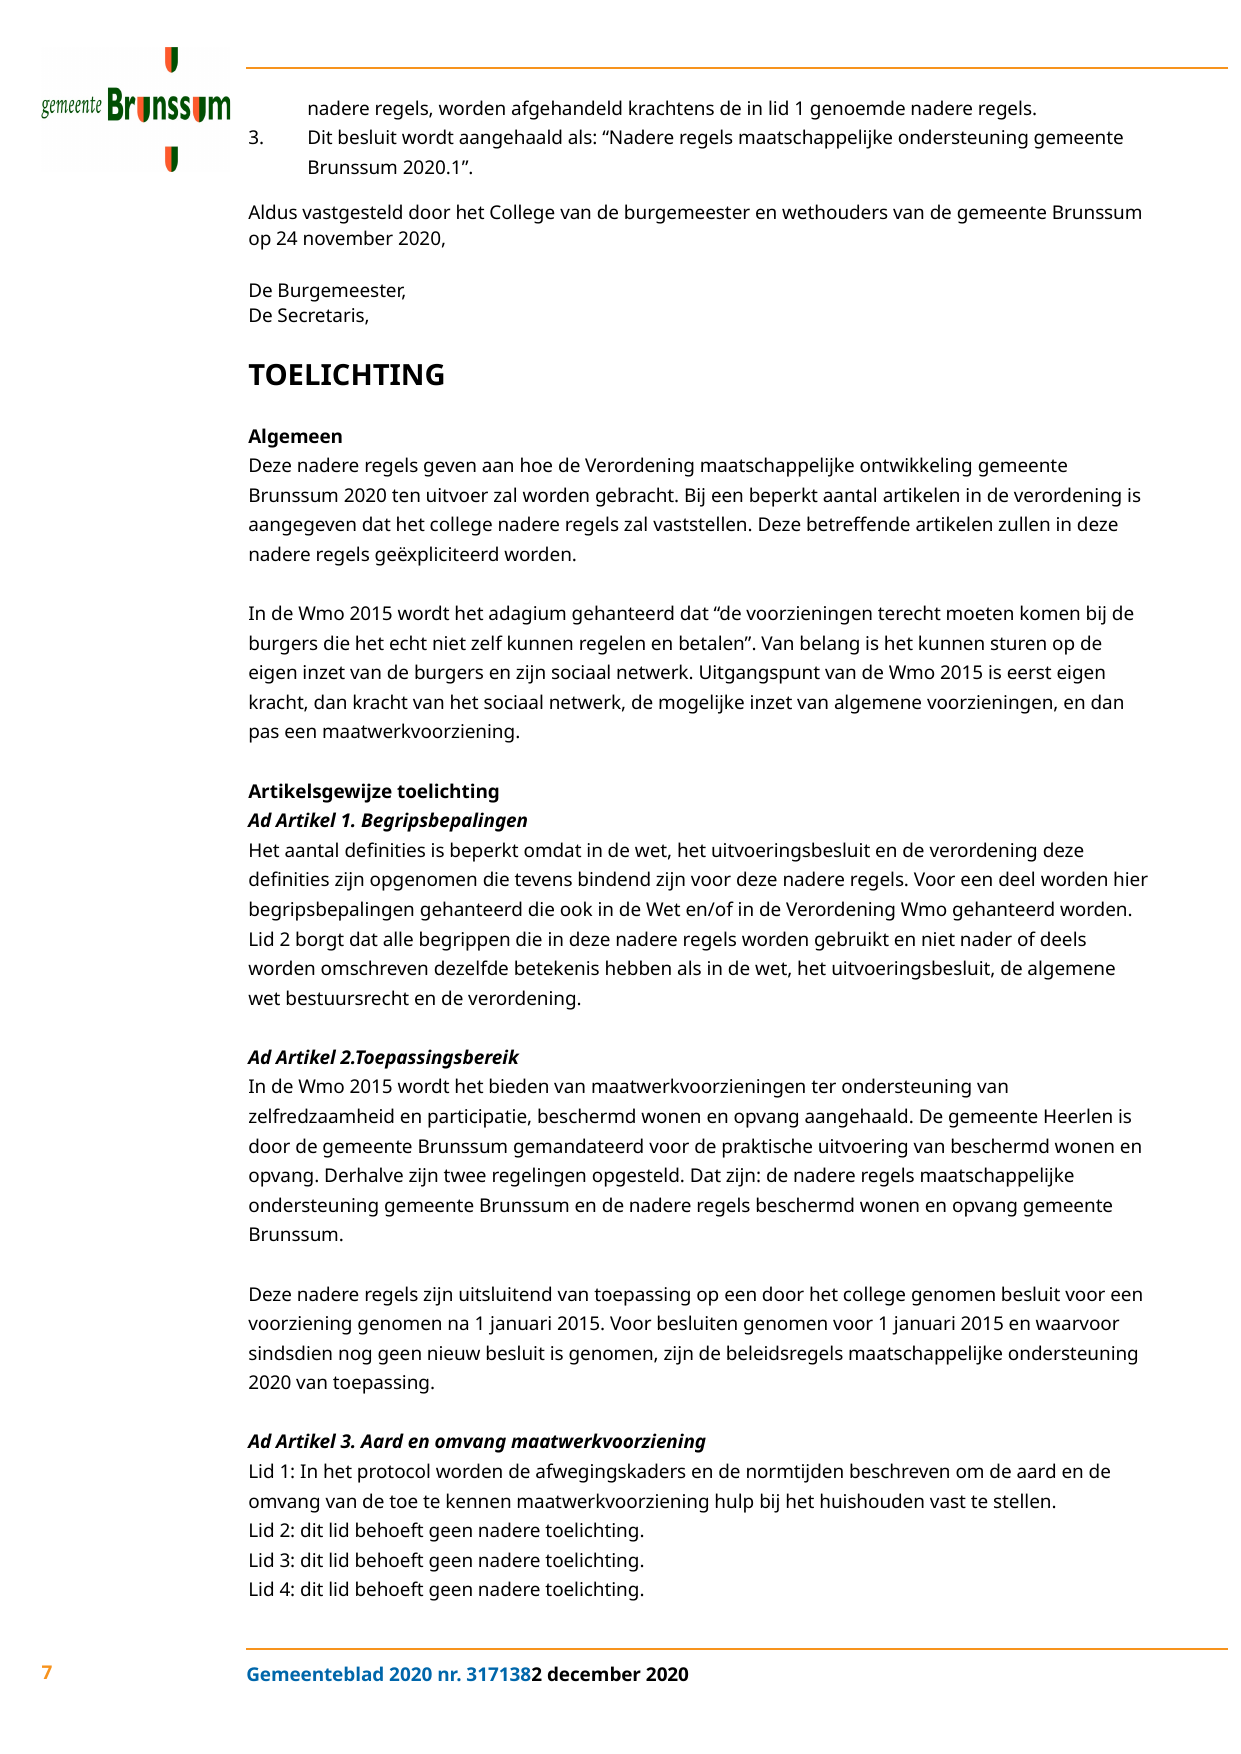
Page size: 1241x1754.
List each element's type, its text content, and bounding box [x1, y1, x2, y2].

text De Burgemeester, [248, 277, 1152, 302]
text Lid 3: dit lid behoeft geen nadere toelichting. [248, 1547, 1152, 1573]
text Ad Artikel 3. Aard en omvang maatwerkvoorziening [248, 1429, 1152, 1454]
text De Secretaris, [248, 302, 1152, 328]
text Lid 1: In het protocol worden de afwegingskaders en de normtijden beschreven om de aard en de omvang van de toe te kennen maatwerkvoorziening hulp bij het huishouden vast te stellen. [248, 1458, 1152, 1513]
text Artikelsgewijze toelichting [248, 778, 1152, 803]
picture [41, 47, 231, 172]
text Aldus vastgesteld door het College van de burgemeester en wethouders van de gemeente Brunssum op 24 november 2020, [248, 199, 1152, 251]
text Ad Artikel 2.Toepassingsbereik [248, 1044, 1152, 1070]
text Lid 2: dit lid behoeft geen nadere toelichting. [248, 1517, 1152, 1543]
text Het aantal definities is beperkt omdat in de wet, het uitvoeringsbesluit en de verordening deze definities zijn opgenomen die tevens bindend zijn voor deze nadere regels. Voor een deel worden hier begripsbepalingen gehanteerd die ook in de Wet en/of in de Verordening Wmo gehanteerd worden. [248, 837, 1152, 922]
text Lid 2 borgt dat alle begrippen die in deze nadere regels worden gebruikt en niet nader of deels worden omschreven dezelfde betekenis hebben als in de wet, het uitvoeringsbesluit, de algemene wet bestuursrecht en de verordening. [248, 926, 1152, 1011]
text Deze nadere regels geven aan hoe de Verordening maatschappelijke ontwikkeling gemeente Brunssum 2020 ten uitvoer zal worden gebracht. Bij een beperkt aantal artikelen in de verordening is aangegeven dat het college nadere regels zal vaststellen. Deze betreffende artikelen zullen in deze nadere regels geëxpliciteerd worden. [248, 452, 1152, 567]
text Deze nadere regels zijn uitsluitend van toepassing op een door het college genomen besluit voor een voorziening genomen na 1 januari 2015. Voor besluiten genomen voor 1 januari 2015 en waarvoor sindsdien nog geen nieuw besluit is genomen, zijn de beleidsregels maatschappelijke ondersteuning 2020 van toepassing. [248, 1281, 1152, 1395]
list Dit besluit wordt aangehaald als: “Nadere regels maatschappelijke ondersteuning gemeente Brunssum 2020.1”. [248, 124, 1152, 180]
text In de Wmo 2015 wordt het adagium gehanteerd dat “de voorzieningen terecht moeten komen bij de burgers die het echt niet zelf kunnen regelen en betalen”. Van belang is het kunnen sturen op de eigen inzet van de burgers en zijn sociaal netwerk. Uitgangspunt van de Wmo 2015 is eerst eigen kracht, dan kracht van het sociaal netwerk, de mogelijke inzet van algemene voorzieningen, en dan pas een maatwerkvoorziening. [248, 600, 1152, 744]
text TOELICHTING [248, 354, 1152, 394]
list nadere regels, worden afgehandeld krachtens de in lid 1 genoemde nadere regels. [248, 95, 1152, 121]
text Algemeen [248, 423, 1152, 448]
text Lid 4: dit lid behoeft geen nadere toelichting. [248, 1577, 1152, 1602]
text In de Wmo 2015 wordt het bieden van maatwerkvoorzieningen ter ondersteuning van zelfredzaamheid en participatie, beschermd wonen en opvang aangehaald. De gemeente Heerlen is door de gemeente Brunssum gemandateerd voor de praktische uitvoering van beschermd wonen en opvang. Derhalve zijn twee regelingen opgesteld. Dat zijn: de nadere regels maatschappelijke ondersteuning gemeente Brunssum en de nadere regels beschermd wonen en opvang gemeente Brunssum. [248, 1074, 1152, 1247]
text Ad Artikel 1. Begripsbepalingen [248, 807, 1152, 833]
